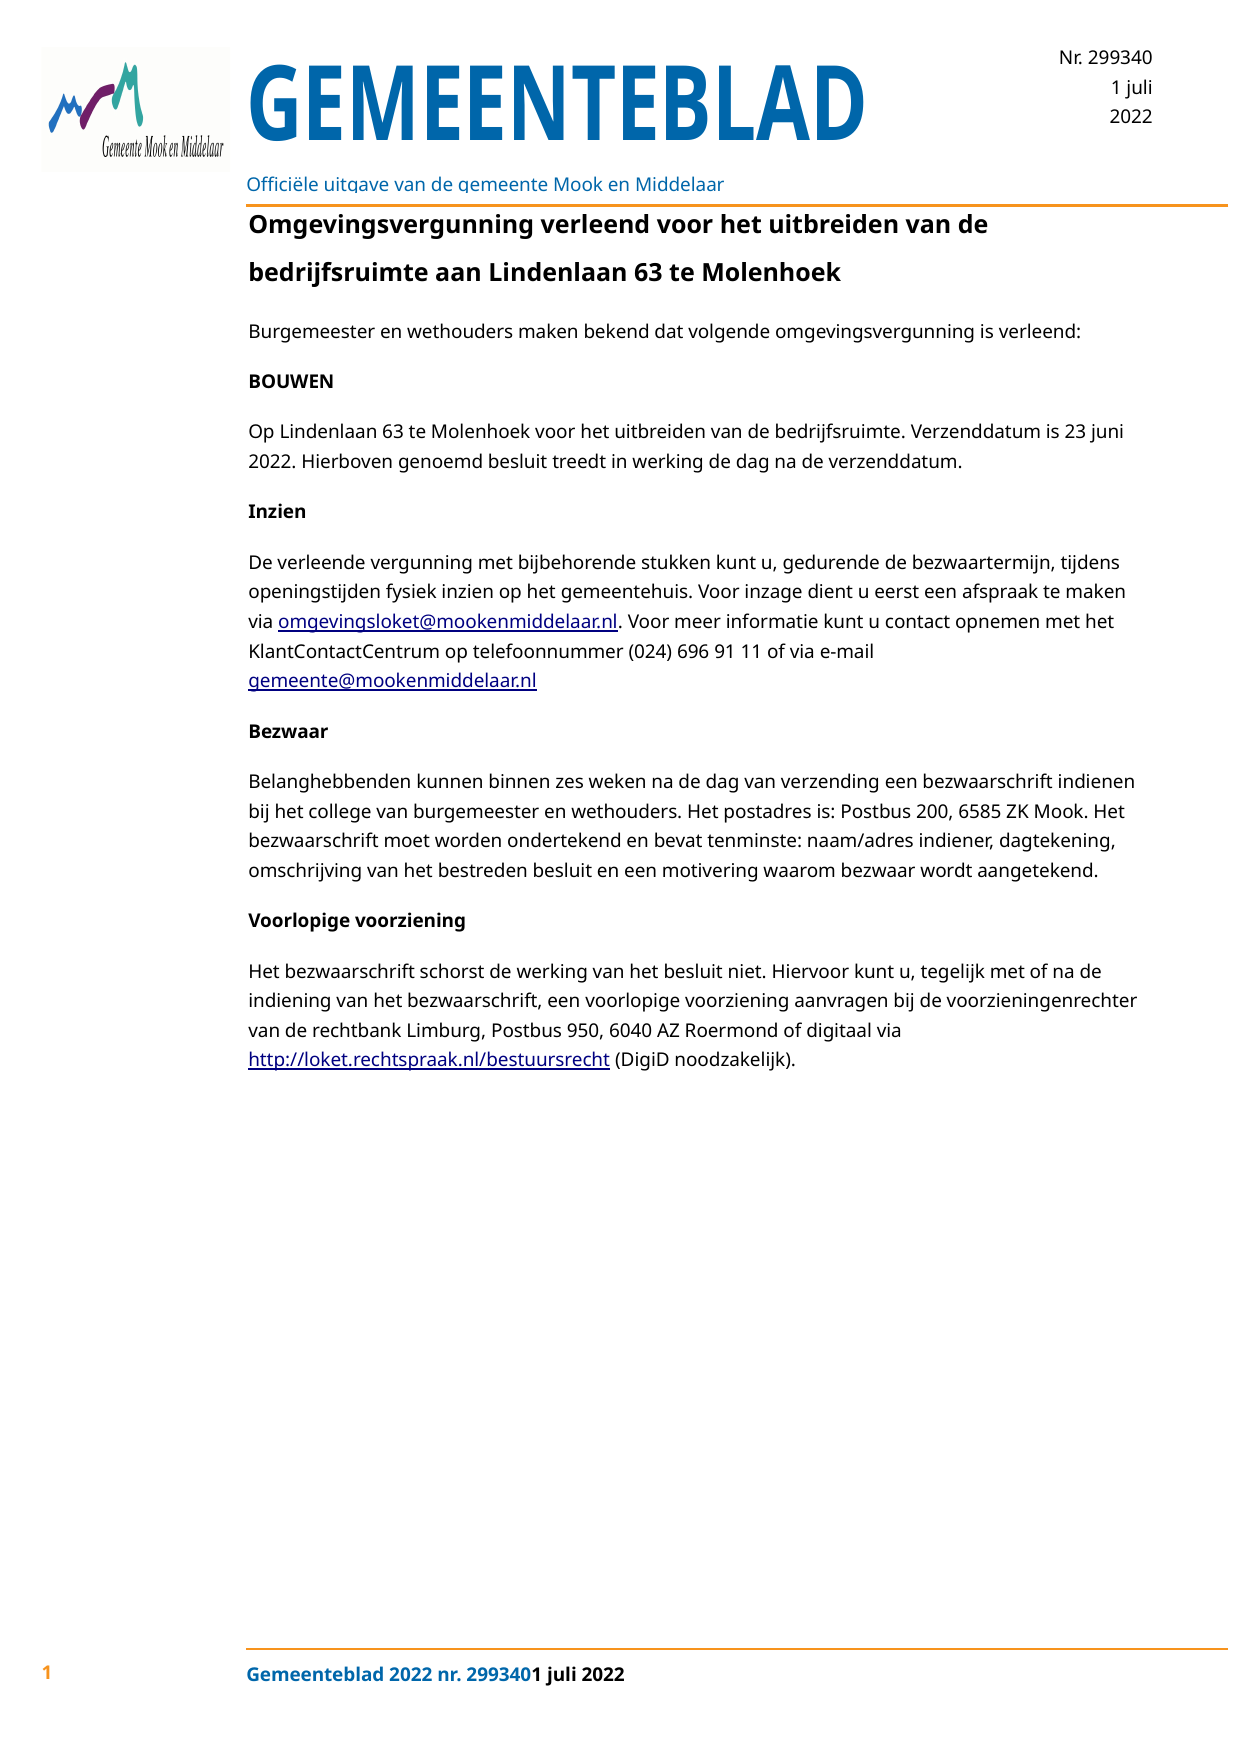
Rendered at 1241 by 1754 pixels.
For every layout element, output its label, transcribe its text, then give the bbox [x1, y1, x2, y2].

text Burgemeester en wethouders maken bekend dat volgende omgevingsvergunning is verleend: [248, 318, 1152, 344]
text De verleende vergunning met bijbehorende stukken kunt u, gedurende de bezwaartermijn, tijdens openingstijden fysiek inzien op het gemeentehuis. Voor inzage dient u eerst een afspraak te maken via omgevingsloket@mookenmiddelaar.nl. Voor meer informatie kunt u contact opnemen met het KlantContactCentrum op telefoonnummer (024) 696 91 11 of via e-mail gemeente@mookenmiddelaar.nl [248, 549, 1152, 693]
text Belanghebbenden kunnen binnen zes weken na de dag van verzending een bezwaarschrift indienen bij het college van burgemeester en wethouders. Het postadres is: Postbus 200, 6585 ZK Mook. Het bezwaarschrift moet worden ondertekend en bevat tenminste: naam/adres indiener, dagtekening, omschrijving van het bestreden besluit en een motivering waarom bezwaar wordt aangetekend. [248, 768, 1152, 883]
text Voorlopige voorziening [248, 907, 1152, 933]
text Het bezwaarschrift schorst de werking van het besluit niet. Hiervoor kunt u, tegelijk met of na de indiening van het bezwaarschrift, een voorlopige voorziening aanvragen bij de voorzieningenrechter van de rechtbank Limburg, Postbus 950, 6040 AZ Roermond of digitaal via http://loket.rechtspraak.nl/bestuursrecht (DigiD noodzakelijk). [248, 958, 1152, 1072]
text Omgevingsvergunning verleend voor het uitbreiden van de bedrijfsruimte aan Lindenlaan 63 te Molenhoek [248, 207, 1152, 288]
text Inzien [248, 499, 1152, 524]
text Op Lindenlaan 63 te Molenhoek voor het uitbreiden van de bedrijfsruimte. Verzenddatum is 23 juni 2022. Hierboven genoemd besluit treedt in werking de dag na de verzenddatum. [248, 419, 1152, 474]
text BOUWEN [248, 368, 1152, 394]
picture [41, 47, 231, 172]
text Bezwaar [248, 718, 1152, 744]
